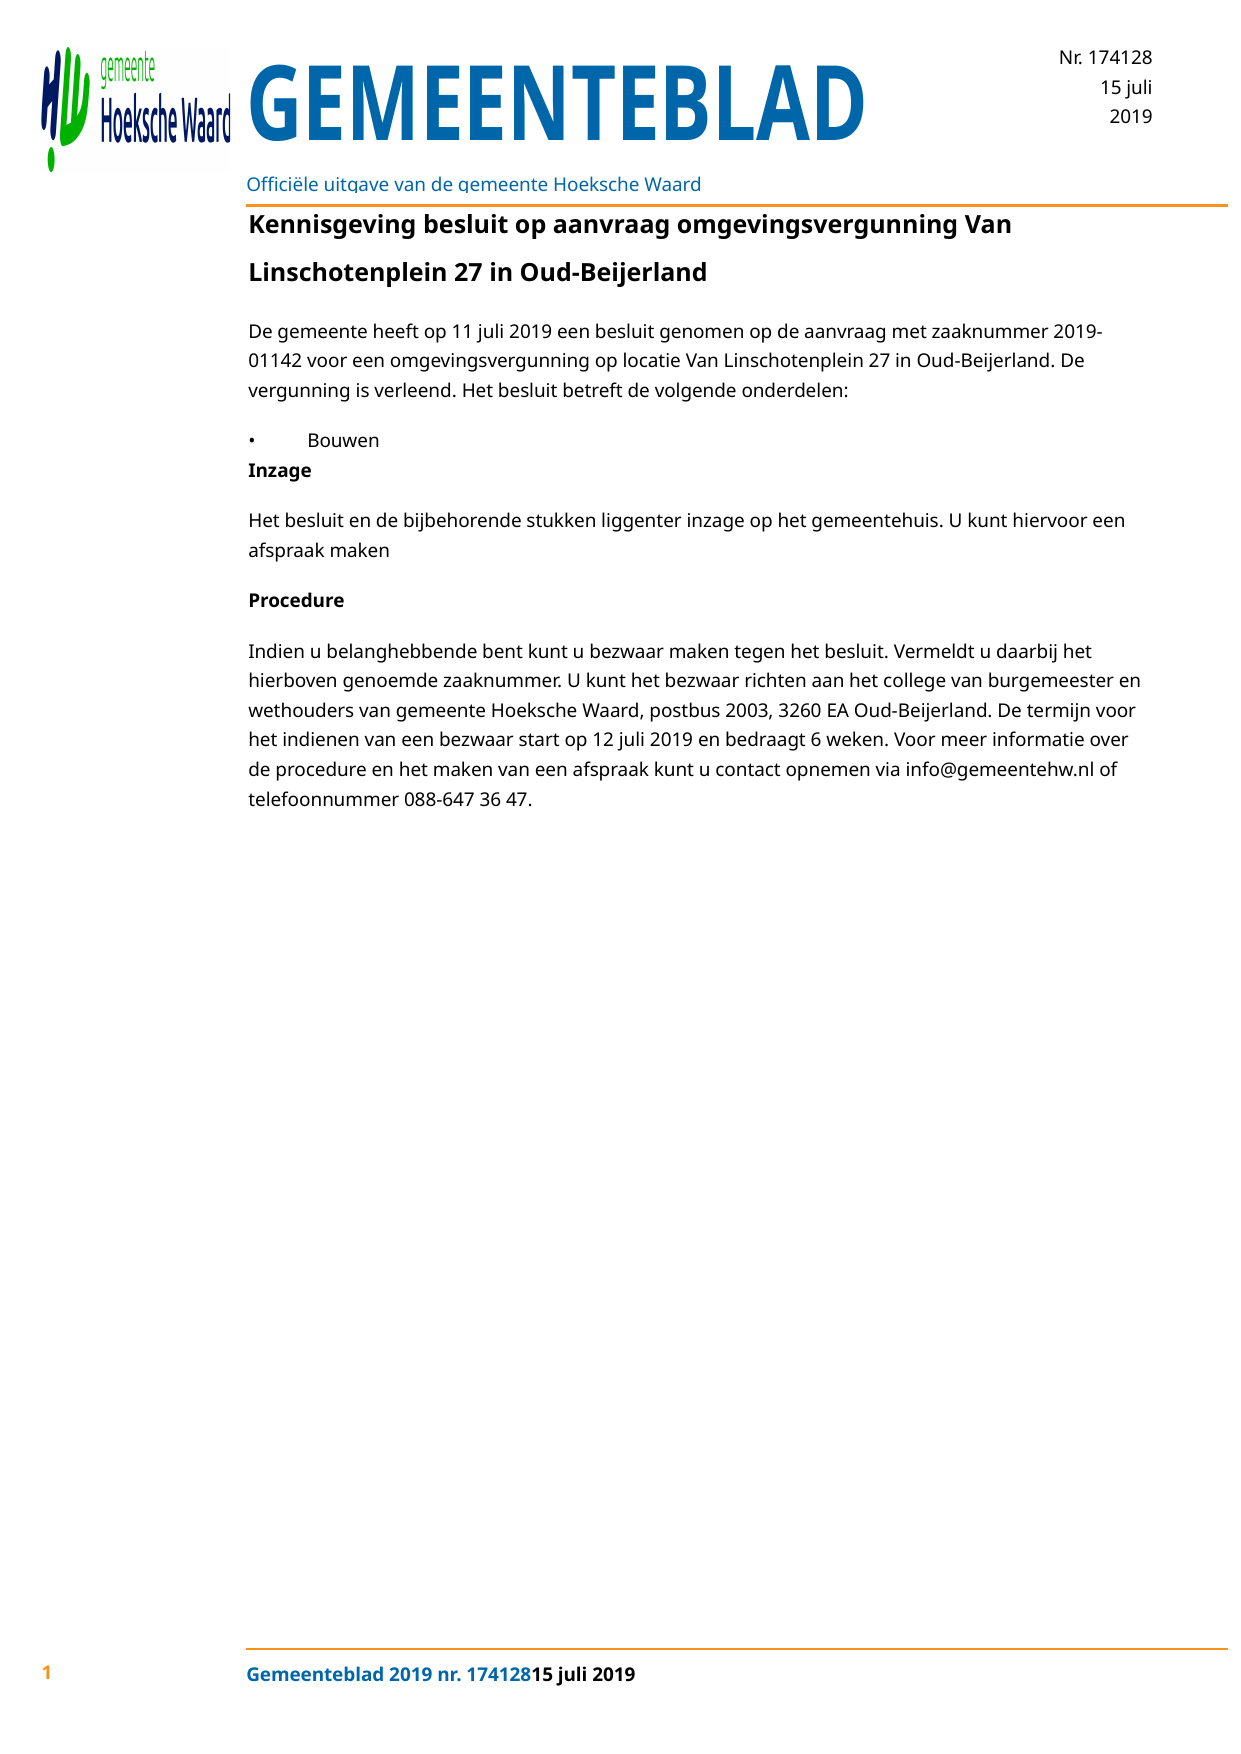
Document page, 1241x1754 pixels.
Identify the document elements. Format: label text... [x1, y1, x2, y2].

text De gemeente heeft op 11 juli 2019 een besluit genomen op de aanvraag met zaaknummer 2019-01142 voor een omgevingsvergunning op locatie Van Linschotenplein 27 in Oud-Beijerland. De vergunning is verleend. Het besluit betreft de volgende onderdelen: [248, 318, 1152, 403]
text Inzage [248, 457, 1152, 483]
text Procedure [248, 587, 1152, 613]
text Kennisgeving besluit op aanvraag omgevingsvergunning Van Linschotenplein 27 in Oud-Beijerland [248, 207, 1152, 288]
picture [41, 47, 231, 172]
list Bouwen [248, 427, 1152, 453]
text Indien u belanghebbende bent kunt u bezwaar maken tegen het besluit. Vermeldt u daarbij het hierboven genoemde zaaknummer. U kunt het bezwaar richten aan het college van burgemeester en wethouders van gemeente Hoeksche Waard, postbus 2003, 3260 EA Oud-Beijerland. De termijn voor het indienen van een bezwaar start op 12 juli 2019 en bedraagt 6 weken. Voor meer informatie over de procedure en het maken van een afspraak kunt u contact opnemen via info@gemeentehw.nl of telefoonnummer 088-647 36 47. [248, 638, 1152, 812]
text Het besluit en de bijbehorende stukken liggenter inzage op het gemeentehuis. U kunt hiervoor een afspraak maken [248, 507, 1152, 563]
